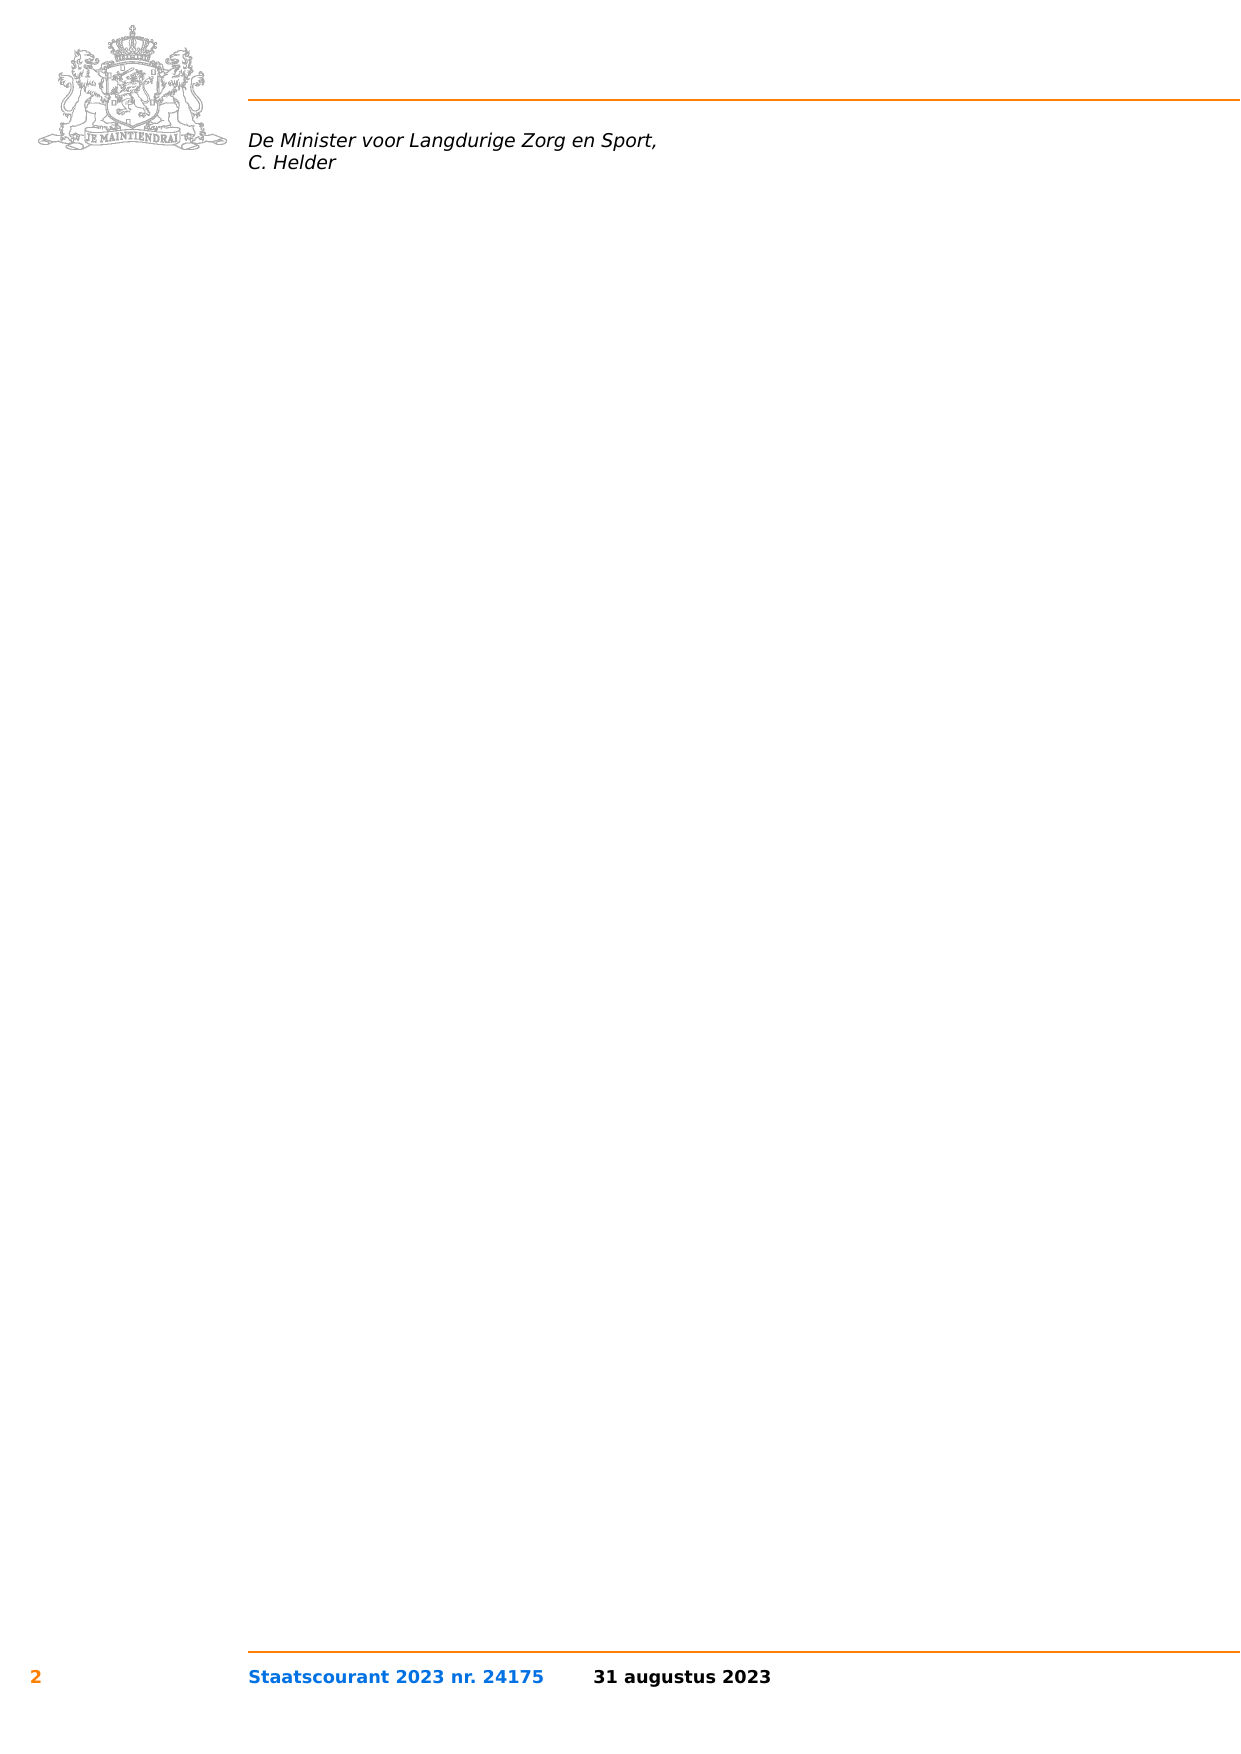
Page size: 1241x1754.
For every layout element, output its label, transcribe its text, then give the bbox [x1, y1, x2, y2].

text De Minister voor Langdurige Zorg en Sport, C. Helder [248, 130, 1163, 174]
picture [38, 25, 227, 150]
